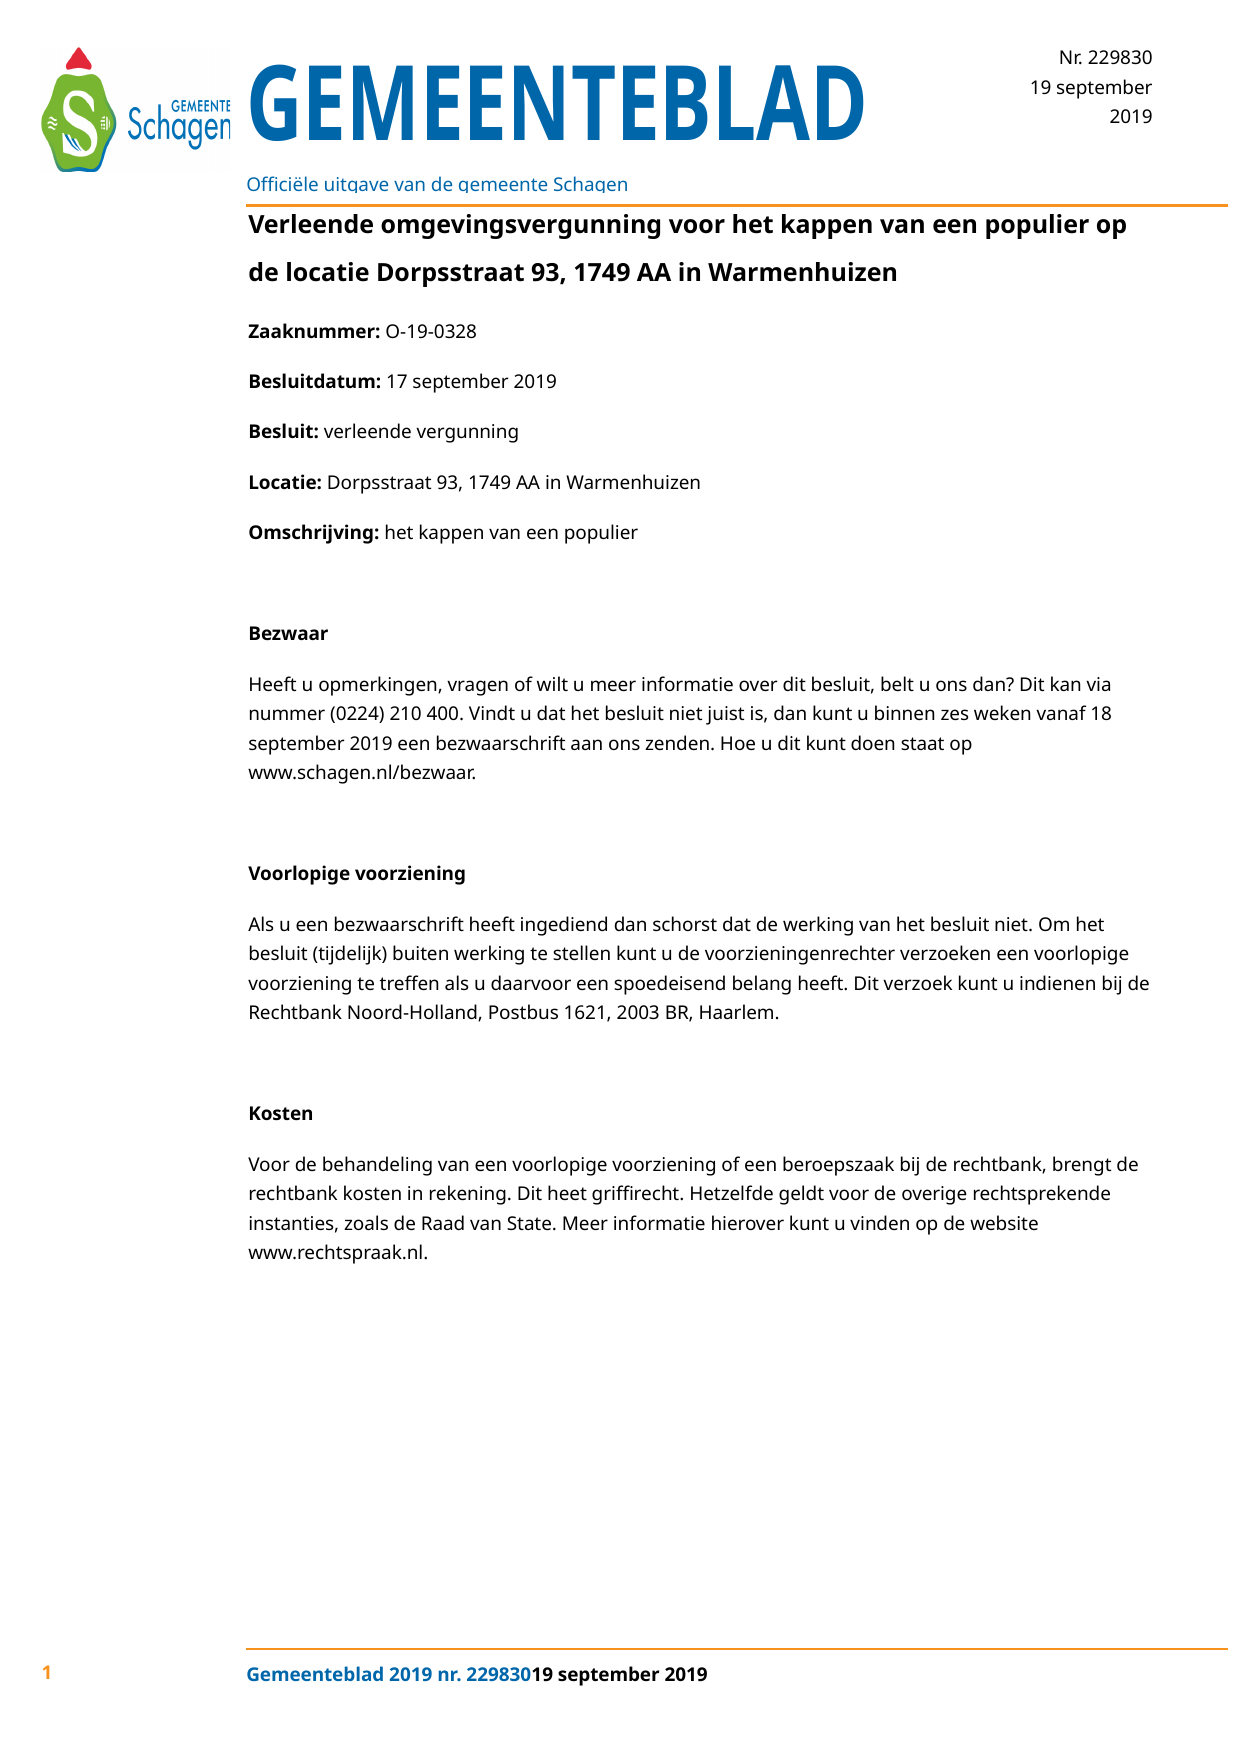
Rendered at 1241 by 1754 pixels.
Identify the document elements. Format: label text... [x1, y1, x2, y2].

text Bezwaar [248, 620, 1152, 646]
text Als u een bezwaarschrift heeft ingediend dan schorst dat de werking van het besluit niet. Om het besluit (tijdelijk) buiten werking te stellen kunt u de voorzieningenrechter verzoeken een voorlopige voorziening te treffen als u daarvoor een spoedeisend belang heeft. Dit verzoek kunt u indienen bij de Rechtbank Noord-Holland, Postbus 1621, 2003 BR, Haarlem. [248, 911, 1152, 1025]
text Verleende omgevingsvergunning voor het kappen van een populier op de locatie Dorpsstraat 93, 1749 AA in Warmenhuizen [248, 207, 1152, 288]
text Zaaknummer: O-19-0328 [248, 318, 1152, 344]
text Besluit: verleende vergunning [248, 419, 1152, 444]
text Locatie: Dorpsstraat 93, 1749 AA in Warmenhuizen [248, 469, 1152, 495]
text Omschrijving: het kappen van een populier [248, 519, 1152, 545]
text Besluitdatum: 17 september 2019 [248, 368, 1152, 394]
text Kosten [248, 1100, 1152, 1126]
text Voor de behandeling van een voorlopige voorziening of een beroepszaak bij de rechtbank, brengt de rechtbank kosten in rekening. Dit heet griffirecht. Hetzelfde geldt voor de overige rechtsprekende instanties, zoals de Raad van State. Meer informatie hierover kunt u vinden op de website www.rechtspraak.nl. [248, 1151, 1152, 1265]
text Voorlopige voorziening [248, 860, 1152, 886]
picture [41, 47, 231, 172]
text Heeft u opmerkingen, vragen of wilt u meer informatie over dit besluit, belt u ons dan? Dit kan via nummer (0224) 210 400. Vindt u dat het besluit niet juist is, dan kunt u binnen zes weken vanaf 18 september 2019 een bezwaarschrift aan ons zenden. Hoe u dit kunt doen staat op www.schagen.nl/bezwaar. [248, 671, 1152, 785]
